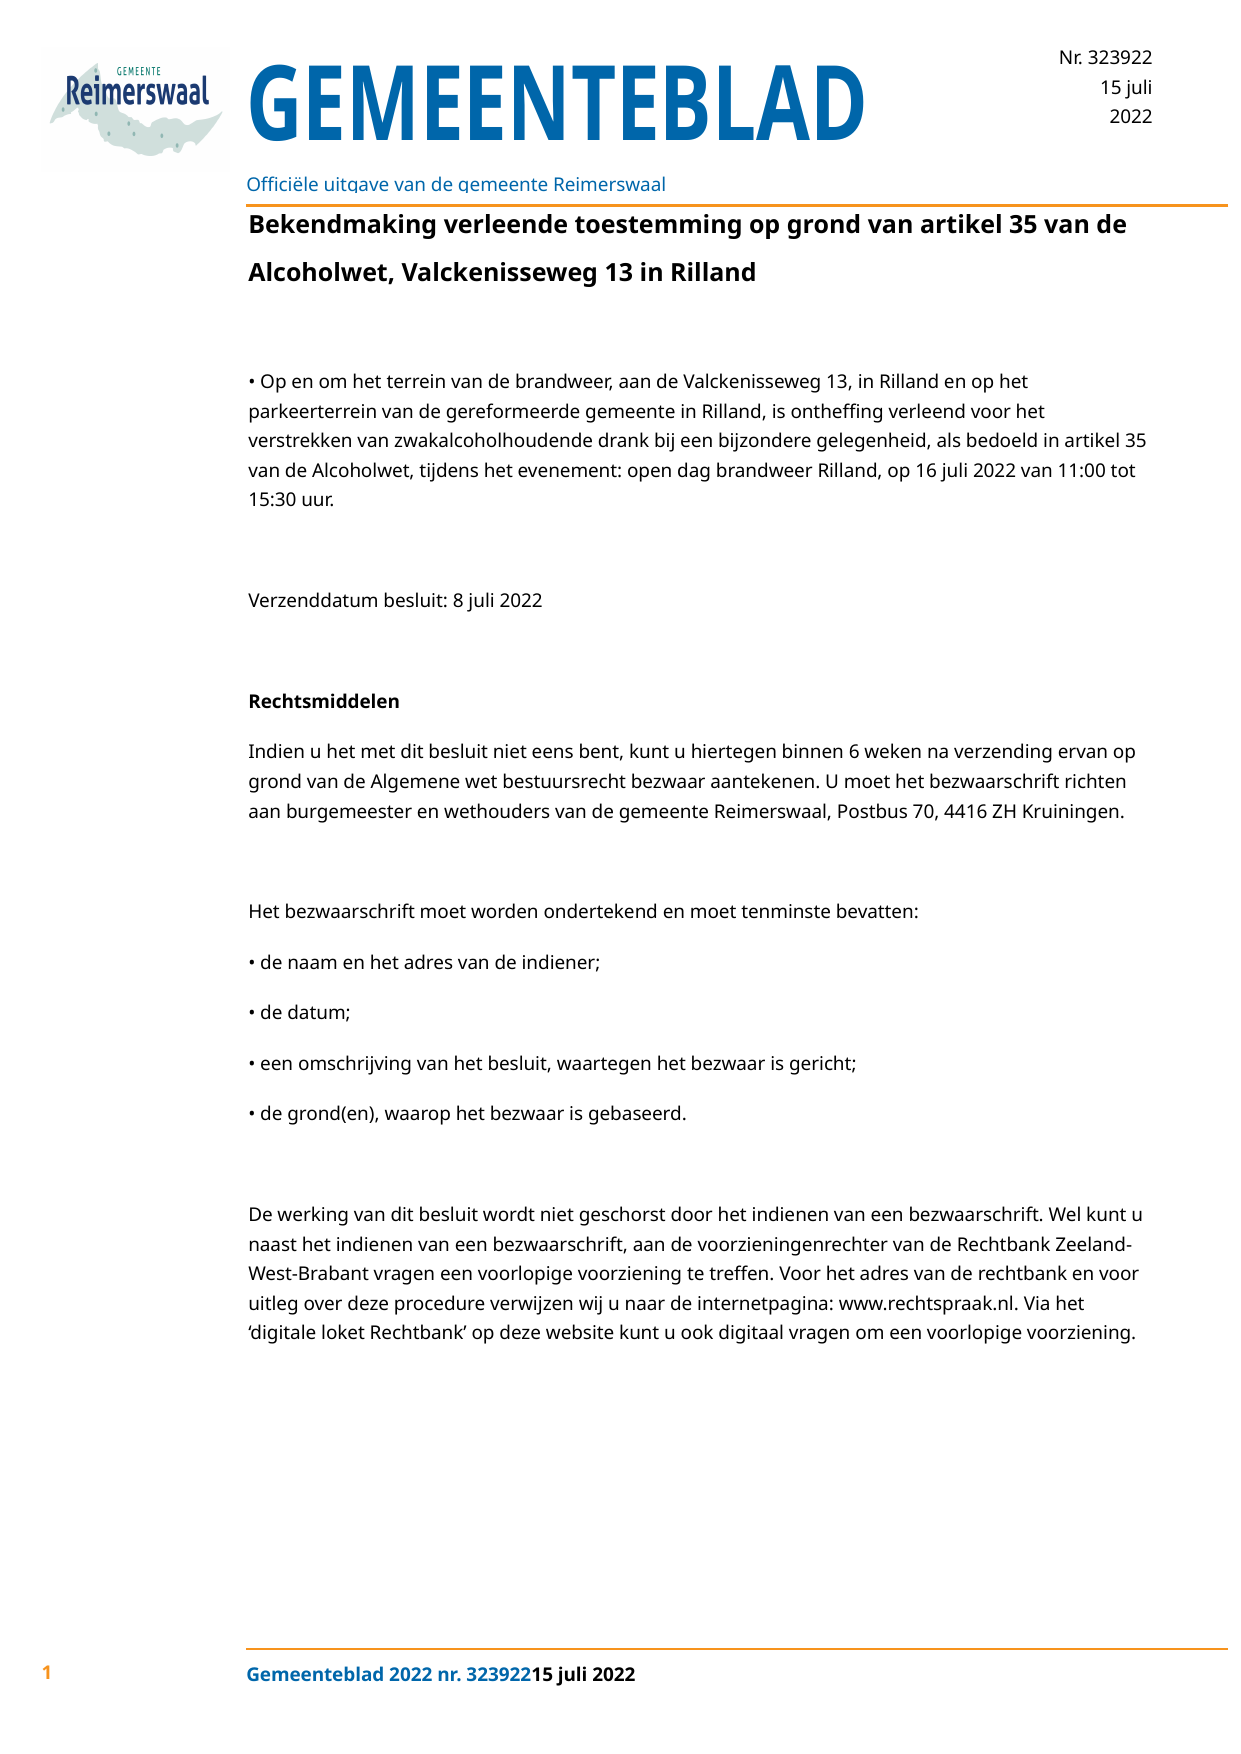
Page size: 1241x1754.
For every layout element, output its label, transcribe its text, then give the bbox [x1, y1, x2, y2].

text De werking van dit besluit wordt niet geschorst door het indienen van een bezwaarschrift. Wel kunt u naast het indienen van een bezwaarschrift, aan de voorzieningenrechter van de Rechtbank Zeeland-West-Brabant vragen een voorlopige voorziening te treffen. Voor het adres van de rechtbank en voor uitleg over deze procedure verwijzen wij u naar de internetpagina: www.rechtspraak.nl. Via het ‘digitale loket Rechtbank’ op deze website kunt u ook digitaal vragen om een voorlopige voorziening. [248, 1201, 1152, 1345]
text • de naam en het adres van de indiener; [248, 949, 1152, 975]
picture [41, 47, 231, 172]
text Rechtsmiddelen [248, 688, 1152, 714]
text • de datum; [248, 999, 1152, 1025]
text Bekendmaking verleende toestemming op grond van artikel 35 van de Alcoholwet, Valckenisseweg 13 in Rilland [248, 207, 1152, 288]
text • de grond(en), waarop het bezwaar is gebaseerd. [248, 1100, 1152, 1126]
text • een omschrijving van het besluit, waartegen het bezwaar is gericht; [248, 1050, 1152, 1076]
text Verzenddatum besluit: 8 juli 2022 [248, 587, 1152, 613]
text Het bezwaarschrift moet worden ondertekend en moet tenminste bevatten: [248, 899, 1152, 924]
text Indien u het met dit besluit niet eens bent, kunt u hiertegen binnen 6 weken na verzending ervan op grond van de Algemene wet bestuursrecht bezwaar aantekenen. U moet het bezwaarschrift richten aan burgemeester en wethouders van de gemeente Reimerswaal, Postbus 70, 4416 ZH Kruiningen. [248, 739, 1152, 824]
text • Op en om het terrein van de brandweer, aan de Valckenisseweg 13, in Rilland en op het parkeerterrein van de gereformeerde gemeente in Rilland, is ontheffing verleend voor het verstrekken van zwakalcoholhoudende drank bij een bijzondere gelegenheid, als bedoeld in artikel 35 van de Alcoholwet, tijdens het evenement: open dag brandweer Rilland, op 16 juli 2022 van 11:00 tot 15:30 uur. [248, 368, 1152, 512]
